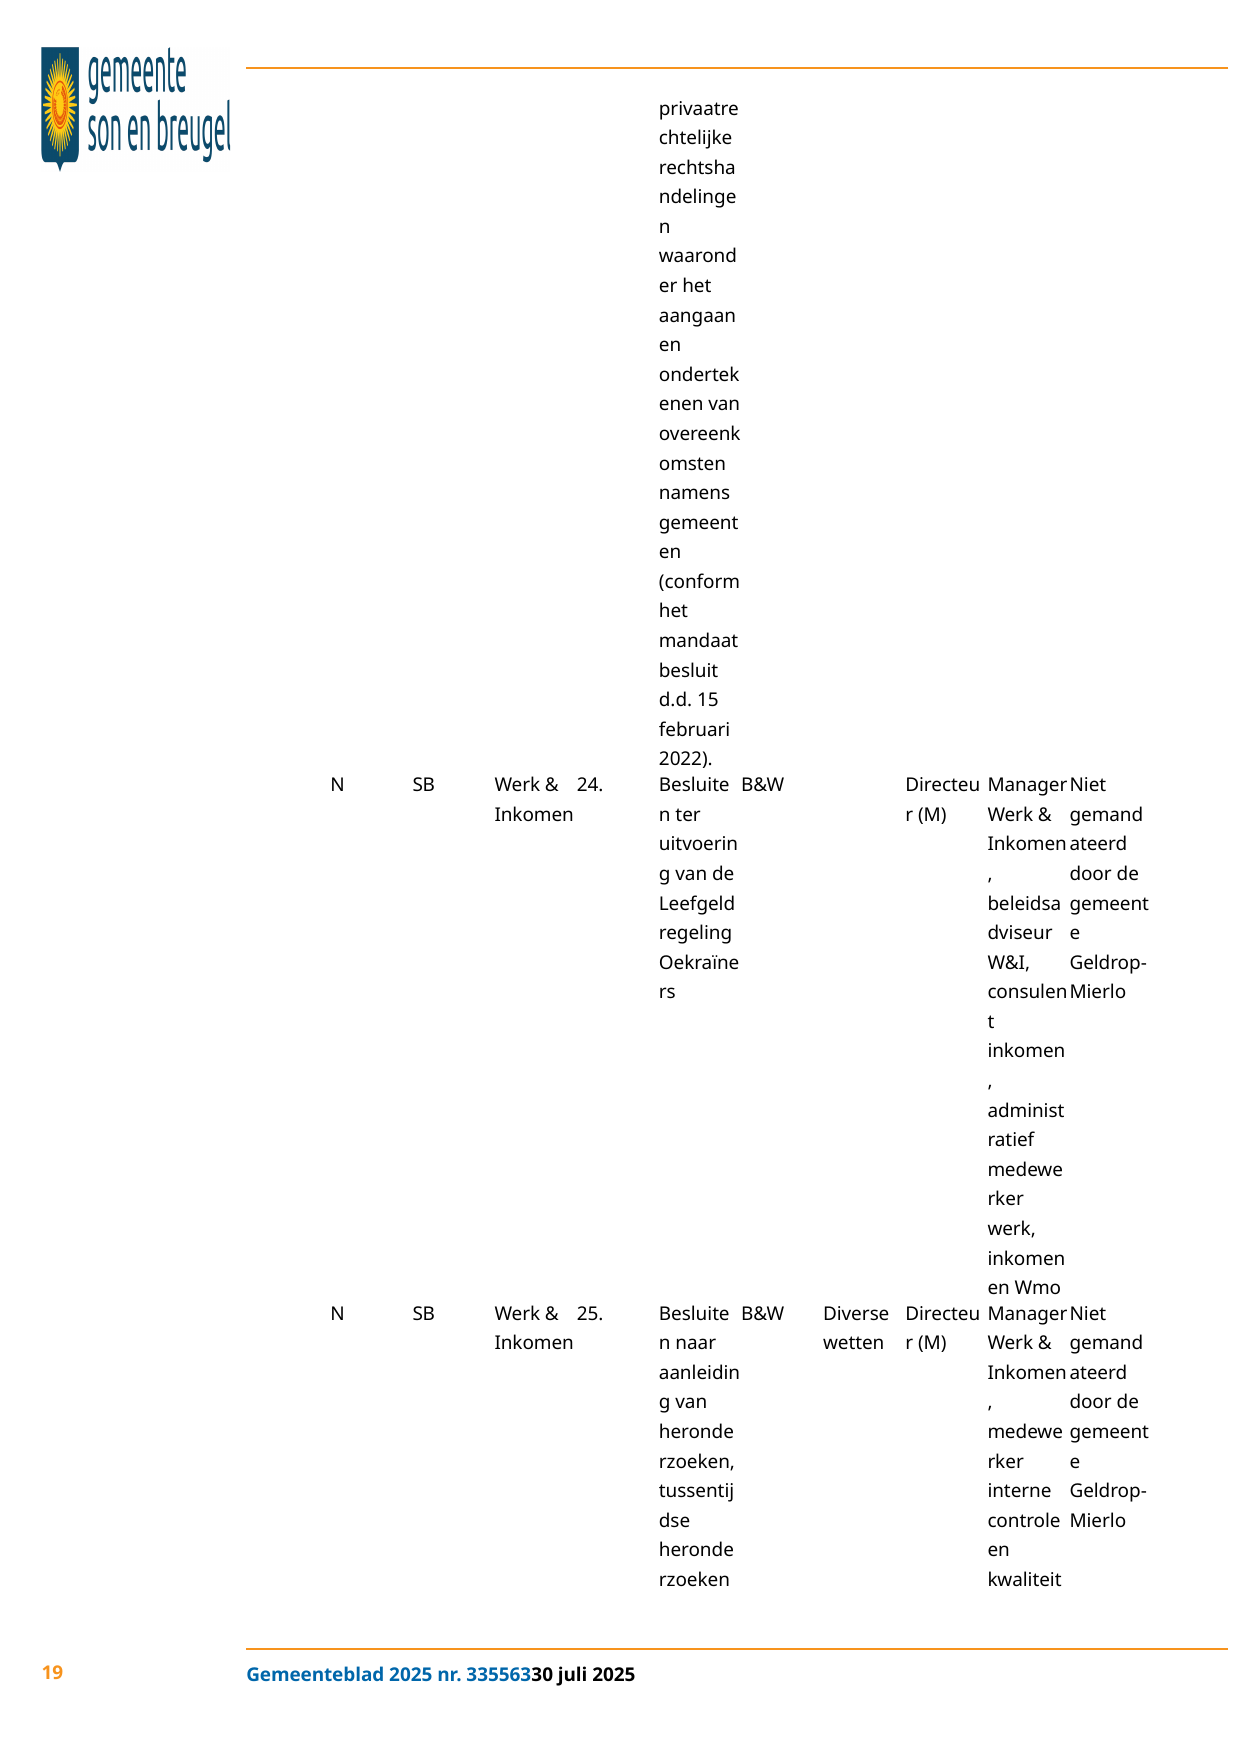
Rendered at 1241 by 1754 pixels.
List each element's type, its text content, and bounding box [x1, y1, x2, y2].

table_cell Besluiten naar aanleiding van heronderzoeken, tussentijdse heronderzoeken [659, 1300, 741, 1592]
table_cell SB [412, 771, 494, 1300]
table_cell [248, 771, 330, 1300]
table_cell Werk & Inkomen [494, 771, 577, 1300]
table_cell Manager Werk & Inkomen, medewerker interne controle en kwaliteit [987, 1300, 1069, 1592]
table_cell N [330, 771, 412, 1300]
table_cell B&W [741, 1300, 823, 1592]
table_cell [494, 95, 577, 771]
table_cell 24. [577, 771, 659, 1300]
table_cell [987, 95, 1069, 771]
table_cell 25. [577, 1300, 659, 1592]
table_cell Besluiten ter uitvoering van de Leefgeldregeling Oekraïners [659, 771, 741, 1300]
table_cell Niet gemandateerd door de gemeente Geldrop-Mierlo [1069, 1300, 1152, 1592]
table_cell privaatrechtelijke rechtshandelingen waaronder het aangaan en ondertekenen van overeenkomsten namens gemeenten (conform het mandaatbesluit d.d. 15 februari 2022). [659, 95, 741, 771]
table_cell [1069, 95, 1152, 771]
table_cell [905, 95, 987, 771]
table_cell [248, 1300, 330, 1592]
table_cell SB [412, 1300, 494, 1592]
table_cell B&W [741, 771, 823, 1300]
picture [41, 47, 231, 172]
table_cell Niet gemandateerd door de gemeente Geldrop-Mierlo [1069, 771, 1152, 1300]
table_cell Diverse wetten [823, 1300, 905, 1592]
table_cell Werk & Inkomen [494, 1300, 577, 1592]
table_cell Directeur (M) [905, 1300, 987, 1592]
table_cell [823, 95, 905, 771]
table_cell [741, 95, 823, 771]
table_cell Directeur (M) [905, 771, 987, 1300]
table_cell N [330, 1300, 412, 1592]
table_cell Manager Werk & Inkomen, beleidsadviseur W&I, consulent inkomen, administratief medewerker werk, inkomen en Wmo [987, 771, 1069, 1300]
table_cell [577, 95, 659, 771]
table_cell [412, 95, 494, 771]
table_cell [248, 95, 330, 771]
table_cell [330, 95, 412, 771]
table_cell [823, 771, 905, 1300]
